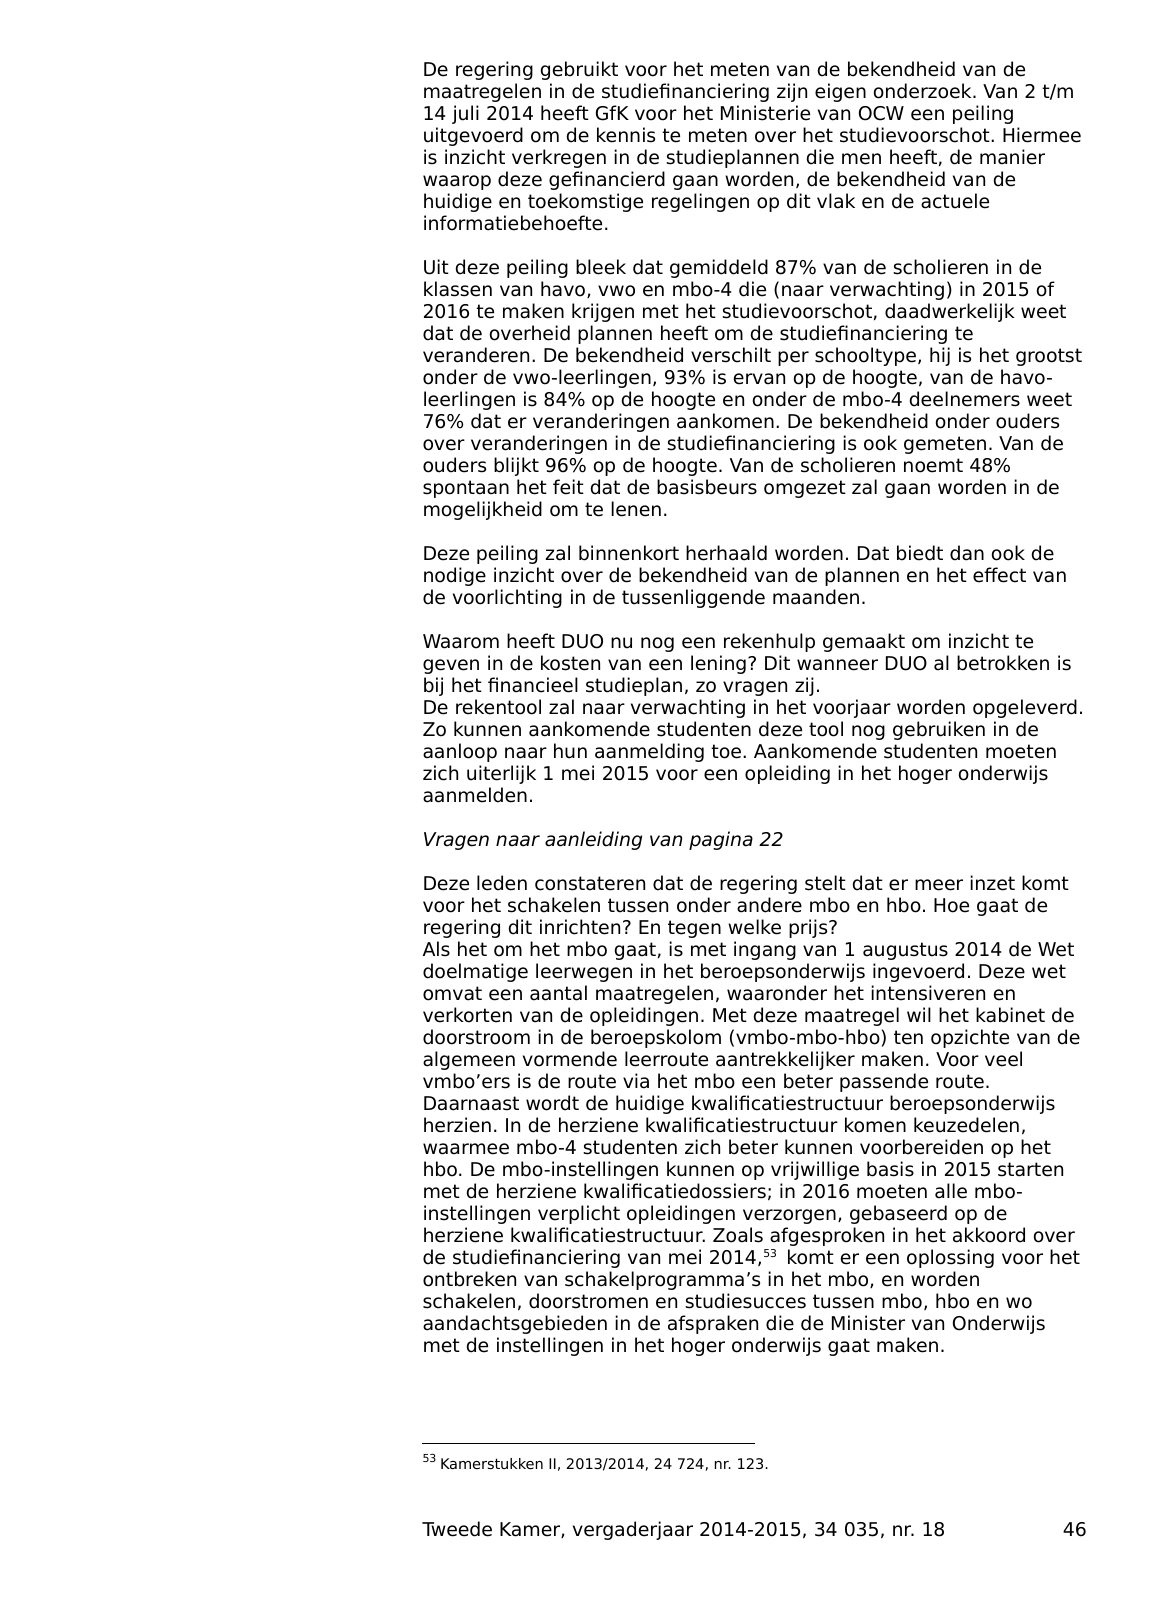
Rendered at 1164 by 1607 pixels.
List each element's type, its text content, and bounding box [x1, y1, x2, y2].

text Waarom heeft DUO nu nog een rekenhulp gemaakt om inzicht te geven in de kosten van een lening? Dit wanneer DUO al betrokken is bij het financieel studieplan, zo vragen zij. [422, 631, 1087, 697]
text Kamerstukken II, 2013/2014, 24 724, nr. 123. [422, 1452, 1087, 1474]
text Deze leden constateren dat de regering stelt dat er meer inzet komt voor het schakelen tussen onder andere mbo en hbo. Hoe gaat de regering dit inrichten? En tegen welke prijs? [422, 873, 1087, 939]
subtitle Vragen naar aanleiding van pagina 22 [422, 829, 1087, 851]
text Uit deze peiling bleek dat gemiddeld 87% van de scholieren in de klassen van havo, vwo en mbo-4 die (naar verwachting) in 2015 of 2016 te maken krijgen met het studievoorschot, daadwerkelijk weet dat de overheid plannen heeft om de studiefinanciering te veranderen. De bekendheid verschilt per schooltype, hij is het grootst onder de vwo-leerlingen, 93% is ervan op de hoogte, van de havo-leerlingen is 84% op de hoogte en onder de mbo-4 deelnemers weet 76% dat er veranderingen aankomen. De bekendheid onder ouders over veranderingen in de studiefinanciering is ook gemeten. Van de ouders blijkt 96% op de hoogte. Van de scholieren noemt 48% spontaan het feit dat de basisbeurs omgezet zal gaan worden in de mogelijkheid om te lenen. [422, 257, 1087, 521]
text Deze peiling zal binnenkort herhaald worden. Dat biedt dan ook de nodige inzicht over de bekendheid van de plannen en het effect van de voorlichting in de tussenliggende maanden. [422, 543, 1087, 609]
text Als het om het mbo gaat, is met ingang van 1 augustus 2014 de Wet doelmatige leerwegen in het beroepsonderwijs ingevoerd. Deze wet omvat een aantal maatregelen, waaronder het intensiveren en verkorten van de opleidingen. Met deze maatregel wil het kabinet de doorstroom in de beroepskolom (vmbo-mbo-hbo) ten opzichte van de algemeen vormende leerroute aantrekkelijker maken. Voor veel vmbo’ers is de route via het mbo een beter passende route. Daarnaast wordt de huidige kwalificatiestructuur beroepsonderwijs herzien. In de herziene kwalificatiestructuur komen keuzedelen, waarmee mbo-4 studenten zich beter kunnen voorbereiden op het hbo. De mbo-instellingen kunnen op vrijwillige basis in 2015 starten met de herziene kwalificatiedossiers; in 2016 moeten alle mbo-instellingen verplicht opleidingen verzorgen, gebaseerd op de herziene kwalificatiestructuur. Zoals afgesproken in het akkoord over de studiefinanciering van mei 2014, komt er een oplossing voor het ontbreken van schakelprogramma’s in het mbo, en worden schakelen, doorstromen en studiesucces tussen mbo, hbo en wo aandachtsgebieden in de afspraken die de Minister van Onderwijs met de instellingen in het hoger onderwijs gaat maken. [422, 939, 1087, 1357]
text De rekentool zal naar verwachting in het voorjaar worden opgeleverd. Zo kunnen aankomende studenten deze tool nog gebruiken in de aanloop naar hun aanmelding toe. Aankomende studenten moeten zich uiterlijk 1 mei 2015 voor een opleiding in het hoger onderwijs aanmelden. [422, 697, 1087, 807]
text De regering gebruikt voor het meten van de bekendheid van de maatregelen in de studiefinanciering zijn eigen onderzoek. Van 2 t/m 14 juli 2014 heeft GfK voor het Ministerie van OCW een peiling uitgevoerd om de kennis te meten over het studievoorschot. Hiermee is inzicht verkregen in de studieplannen die men heeft, de manier waarop deze gefinancierd gaan worden, de bekendheid van de huidige en toekomstige regelingen op dit vlak en de actuele informatiebehoefte. [422, 59, 1087, 235]
